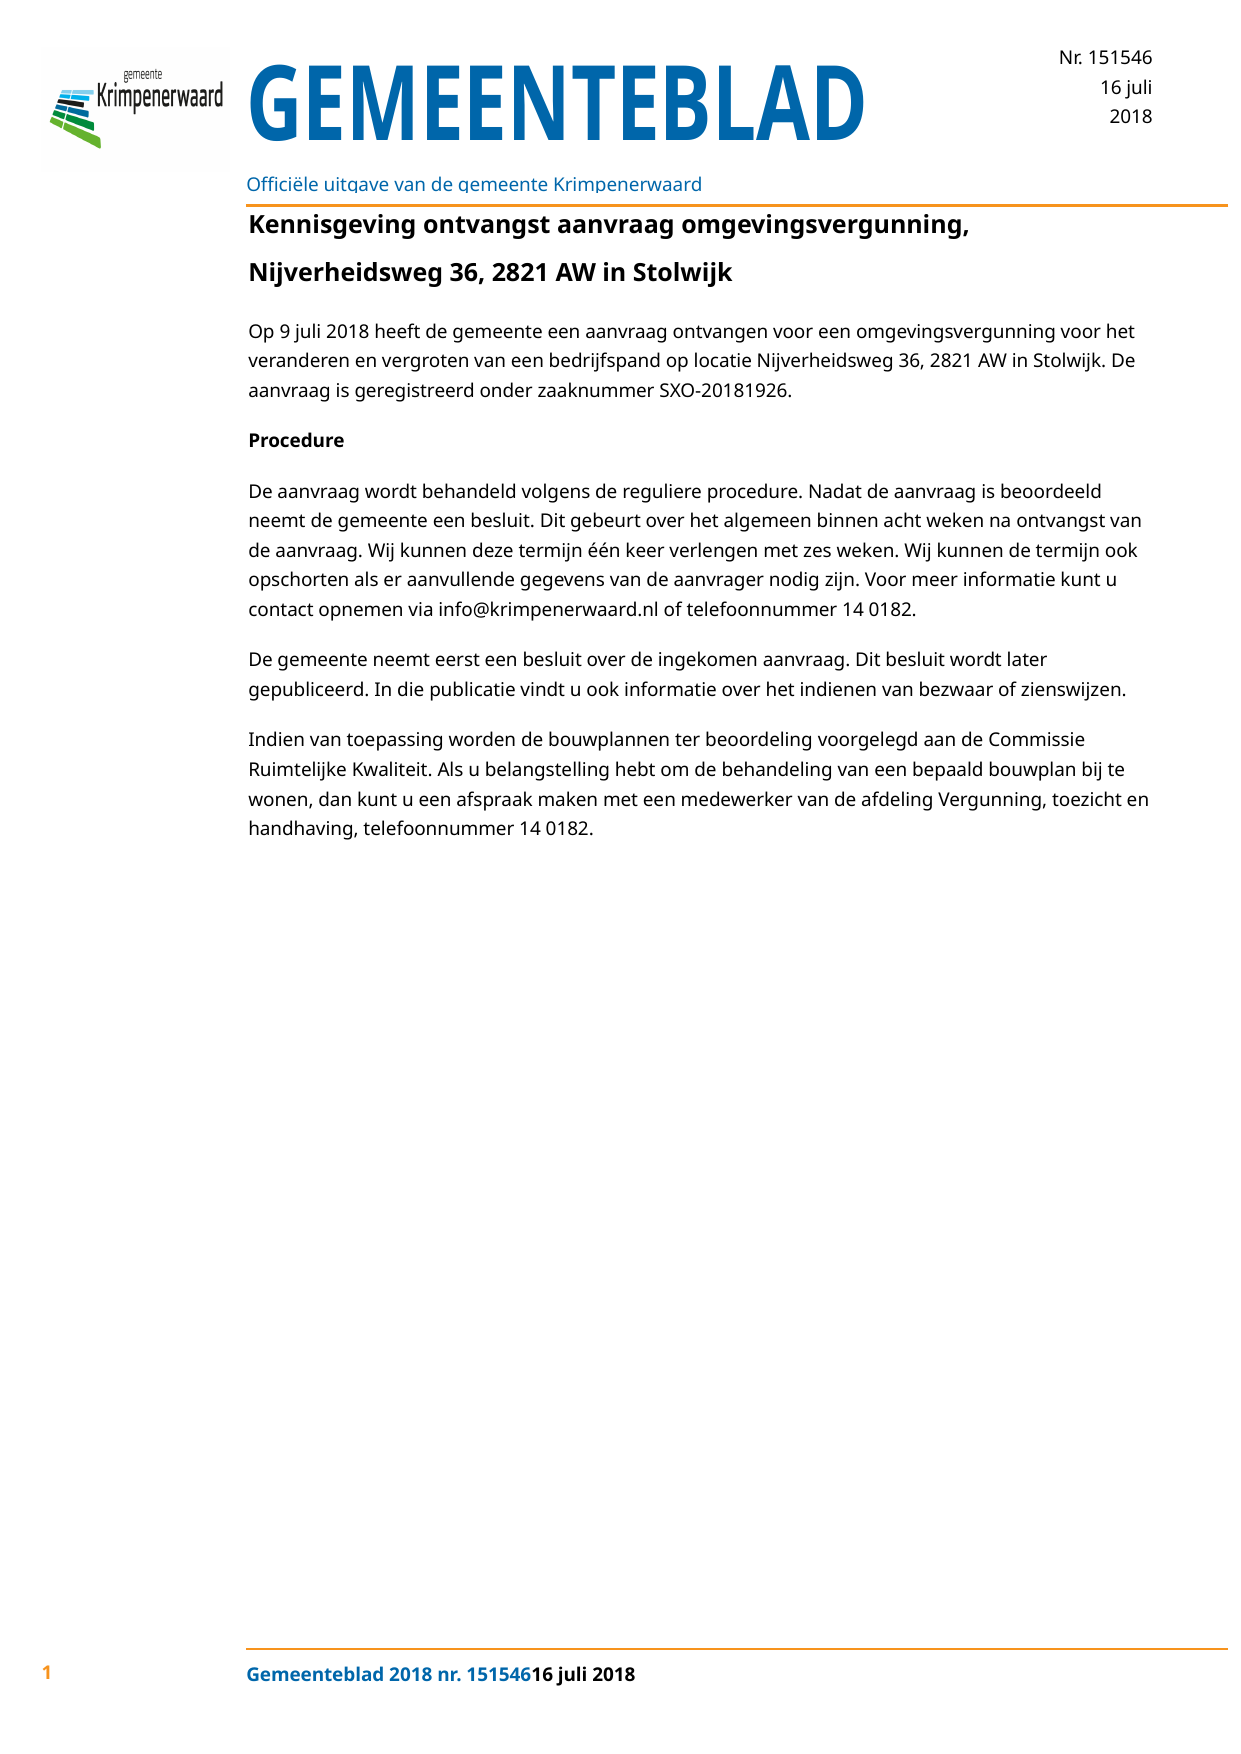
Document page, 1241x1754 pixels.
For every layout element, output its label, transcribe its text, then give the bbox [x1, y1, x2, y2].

picture [41, 47, 231, 172]
text De aanvraag wordt behandeld volgens de reguliere procedure. Nadat de aanvraag is beoordeeld neemt de gemeente een besluit. Dit gebeurt over het algemeen binnen acht weken na ontvangst van de aanvraag. Wij kunnen deze termijn één keer verlengen met zes weken. Wij kunnen de termijn ook opschorten als er aanvullende gegevens van de aanvrager nodig zijn. Voor meer informatie kunt u contact opnemen via info@krimpenerwaard.nl of telefoonnummer 14 0182. [248, 478, 1152, 622]
text Op 9 juli 2018 heeft de gemeente een aanvraag ontvangen voor een omgevingsvergunning voor het veranderen en vergroten van een bedrijfspand op locatie Nijverheidsweg 36, 2821 AW in Stolwijk. De aanvraag is geregistreerd onder zaaknummer SXO-20181926. [248, 318, 1152, 403]
text Indien van toepassing worden de bouwplannen ter beoordeling voorgelegd aan de Commissie Ruimtelijke Kwaliteit. Als u belangstelling hebt om de behandeling van een bepaald bouwplan bij te wonen, dan kunt u een afspraak maken met een medewerker van de afdeling Vergunning, toezicht en handhaving, telefoonnummer 14 0182. [248, 727, 1152, 841]
text De gemeente neemt eerst een besluit over de ingekomen aanvraag. Dit besluit wordt later gepubliceerd. In die publicatie vindt u ook informatie over het indienen van bezwaar of zienswijzen. [248, 647, 1152, 702]
text Procedure [248, 427, 1152, 453]
text Kennisgeving ontvangst aanvraag omgevingsvergunning, Nijverheidsweg 36, 2821 AW in Stolwijk [248, 207, 1152, 288]
